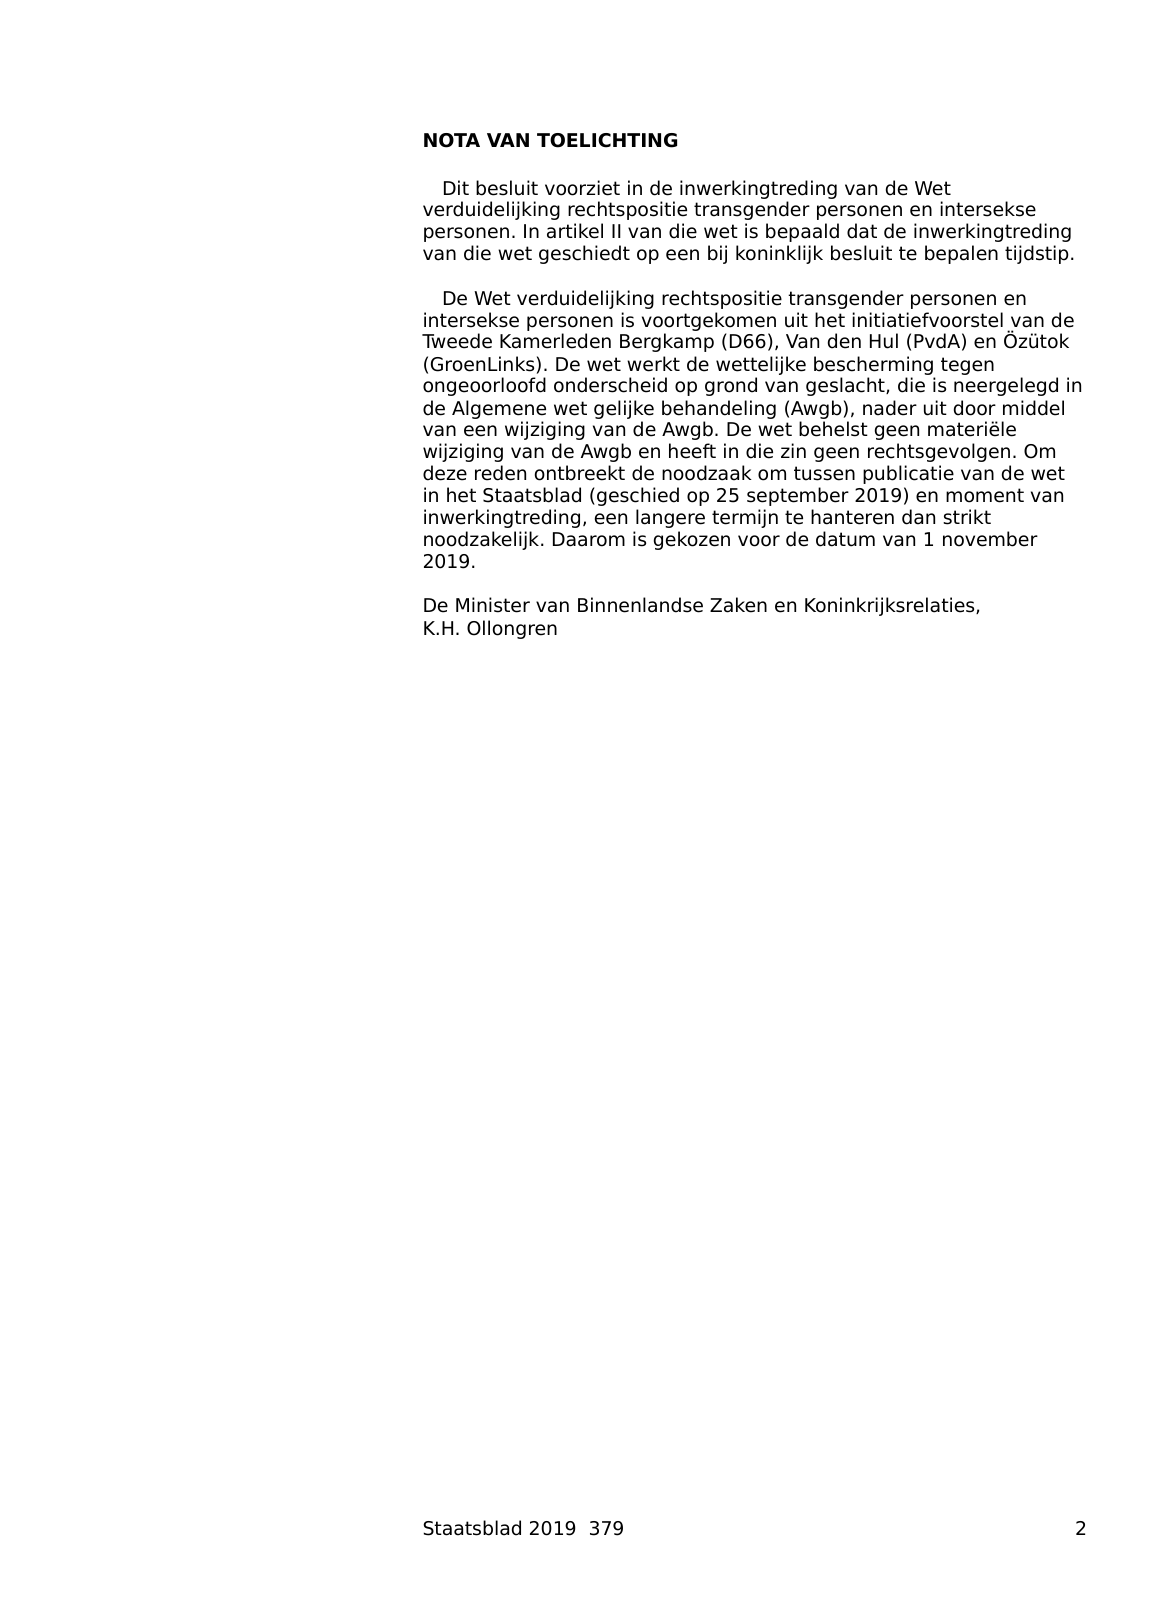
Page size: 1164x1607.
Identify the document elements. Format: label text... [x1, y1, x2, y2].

subtitle NOTA VAN TOELICHTING [422, 130, 1087, 152]
text Dit besluit voorziet in de inwerkingtreding van de Wet verduidelijking rechtspositie transgender personen en intersekse personen. In artikel II van die wet is bepaald dat de inwerkingtreding van die wet geschiedt op een bij koninklijk besluit te bepalen tijdstip. [422, 177, 1087, 265]
text De Wet verduidelijking rechtspositie transgender personen en intersekse personen is voortgekomen uit het initiatiefvoorstel van de Tweede Kamerleden Bergkamp (D66), Van den Hul (PvdA) en Özütok (GroenLinks). De wet werkt de wettelijke bescherming tegen ongeoorloofd onderscheid op grond van geslacht, die is neergelegd in de Algemene wet gelijke behandeling (Awgb), nader uit door middel van een wijziging van de Awgb. De wet behelst geen materiële wijziging van de Awgb en heeft in die zin geen rechtsgevolgen. Om deze reden ontbreekt de noodzaak om tussen publicatie van de wet in het Staatsblad (geschied op 25 september 2019) en moment van inwerkingtreding, een langere termijn te hanteren dan strikt noodzakelijk. Daarom is gekozen voor de datum van 1 november 2019. [422, 287, 1087, 573]
text De Minister van Binnenlandse Zaken en Koninkrijksrelaties, K.H. Ollongren [422, 595, 1087, 639]
